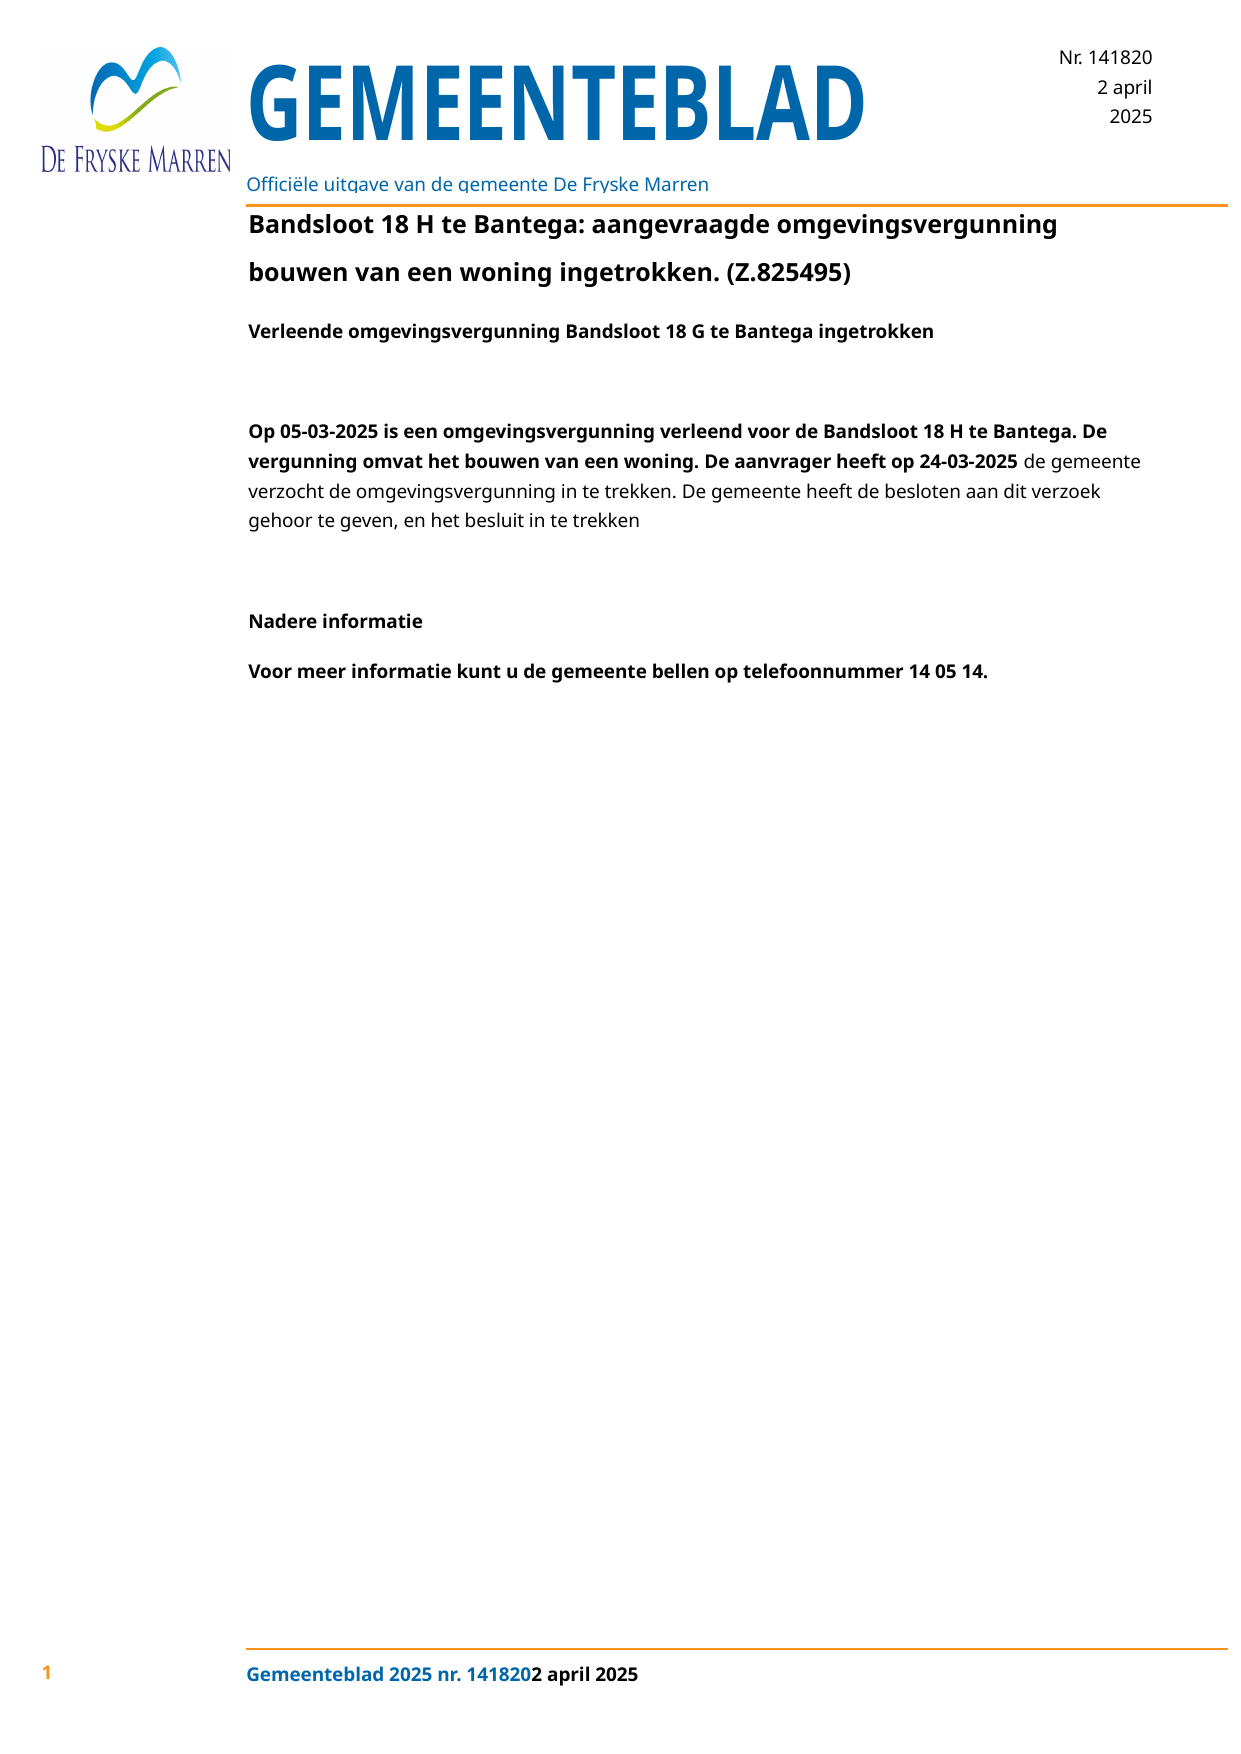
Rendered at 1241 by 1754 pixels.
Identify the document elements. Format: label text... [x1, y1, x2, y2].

text Voor meer informatie kunt u de gemeente bellen op telefoonnummer 14 05 14. [248, 659, 1152, 684]
text Op 05-03-2025 is een omgevingsvergunning verleend voor de Bandsloot 18 H te Bantega. De vergunning omvat het bouwen van een woning. De aanvrager heeft op 24-03-2025 de gemeente verzocht de omgevingsvergunning in te trekken. De gemeente heeft de besloten aan dit verzoek gehoor te geven, en het besluit in te trekken [248, 419, 1152, 533]
text Nadere informatie [248, 608, 1152, 634]
picture [41, 47, 231, 172]
text Verleende omgevingsvergunning Bandsloot 18 G te Bantega ingetrokken [248, 318, 1152, 344]
text Bandsloot 18 H te Bantega: aangevraagde omgevingsvergunning bouwen van een woning ingetrokken. (Z.825495) [248, 207, 1152, 288]
